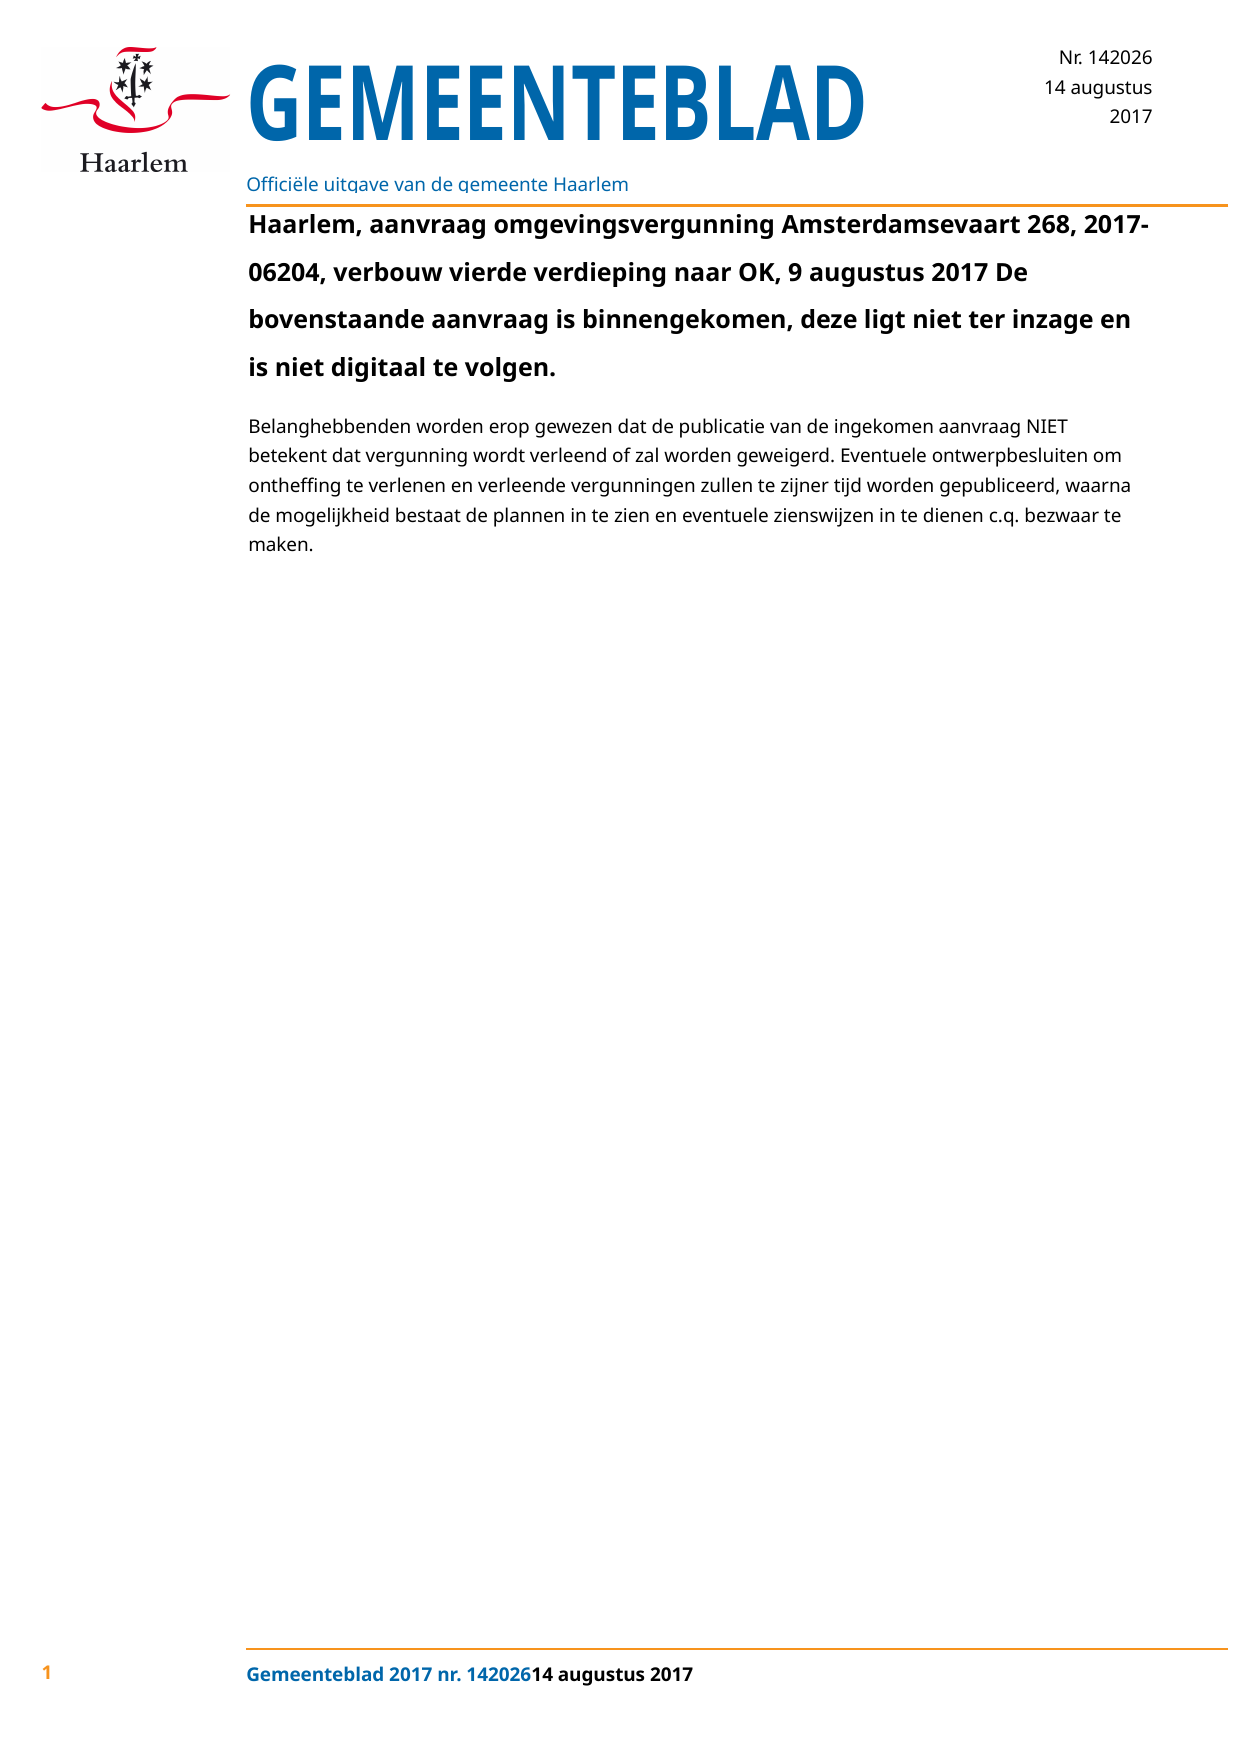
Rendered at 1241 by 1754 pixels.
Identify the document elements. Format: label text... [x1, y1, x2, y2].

picture [41, 47, 231, 172]
text Belanghebbenden worden erop gewezen dat de publicatie van de ingekomen aanvraag NIET betekent dat vergunning wordt verleend of zal worden geweigerd. Eventuele ontwerpbesluiten om ontheffing te verlenen en verleende vergunningen zullen te zijner tijd worden gepubliceerd, waarna de mogelijkheid bestaat de plannen in te zien en eventuele zienswijzen in te dienen c.q. bezwaar te maken. [248, 413, 1152, 557]
text Haarlem, aanvraag omgevingsvergunning Amsterdamsevaart 268, 2017-06204, verbouw vierde verdieping naar OK, 9 augustus 2017 De bovenstaande aanvraag is binnengekomen, deze ligt niet ter inzage en is niet digitaal te volgen. [248, 207, 1152, 384]
